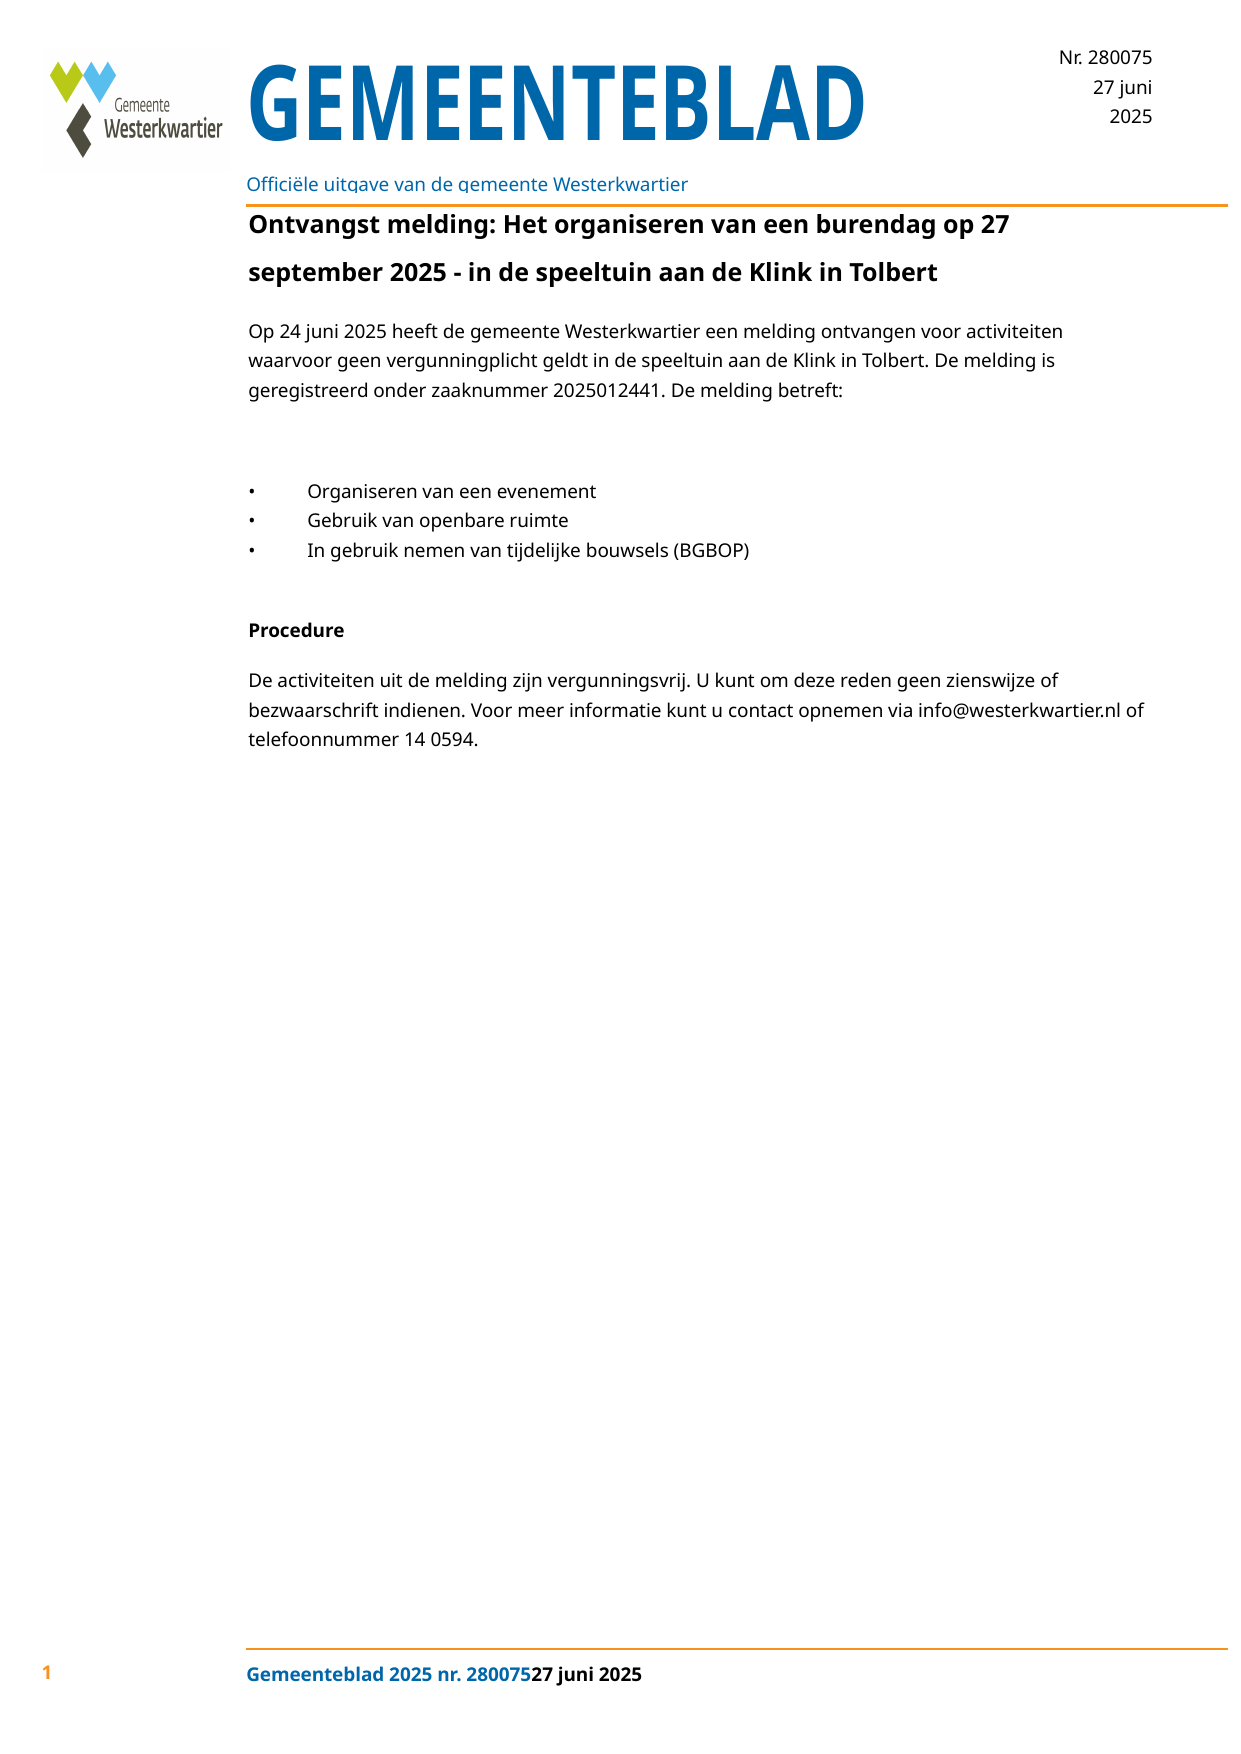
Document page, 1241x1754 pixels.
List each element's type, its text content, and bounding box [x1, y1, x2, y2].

picture [41, 47, 231, 172]
text Op 24 juni 2025 heeft de gemeente Westerkwartier een melding ontvangen voor activiteiten waarvoor geen vergunningplicht geldt in de speeltuin aan de Klink in Tolbert. De melding is geregistreerd onder zaaknummer 2025012441. De melding betreft: [248, 318, 1152, 403]
text De activiteiten uit de melding zijn vergunningsvrij. U kunt om deze reden geen zienswijze of bezwaarschrift indienen. Voor meer informatie kunt u contact opnemen via info@westerkwartier.nl of telefoonnummer 14 0594. [248, 667, 1152, 752]
list Gebruik van openbare ruimte [248, 507, 1152, 533]
list Organiseren van een evenement [248, 478, 1152, 504]
text Procedure [248, 617, 1152, 643]
list In gebruik nemen van tijdelijke bouwsels (BGBOP) [248, 537, 1152, 563]
text Ontvangst melding: Het organiseren van een burendag op 27 september 2025 - in de speeltuin aan de Klink in Tolbert [248, 207, 1152, 288]
